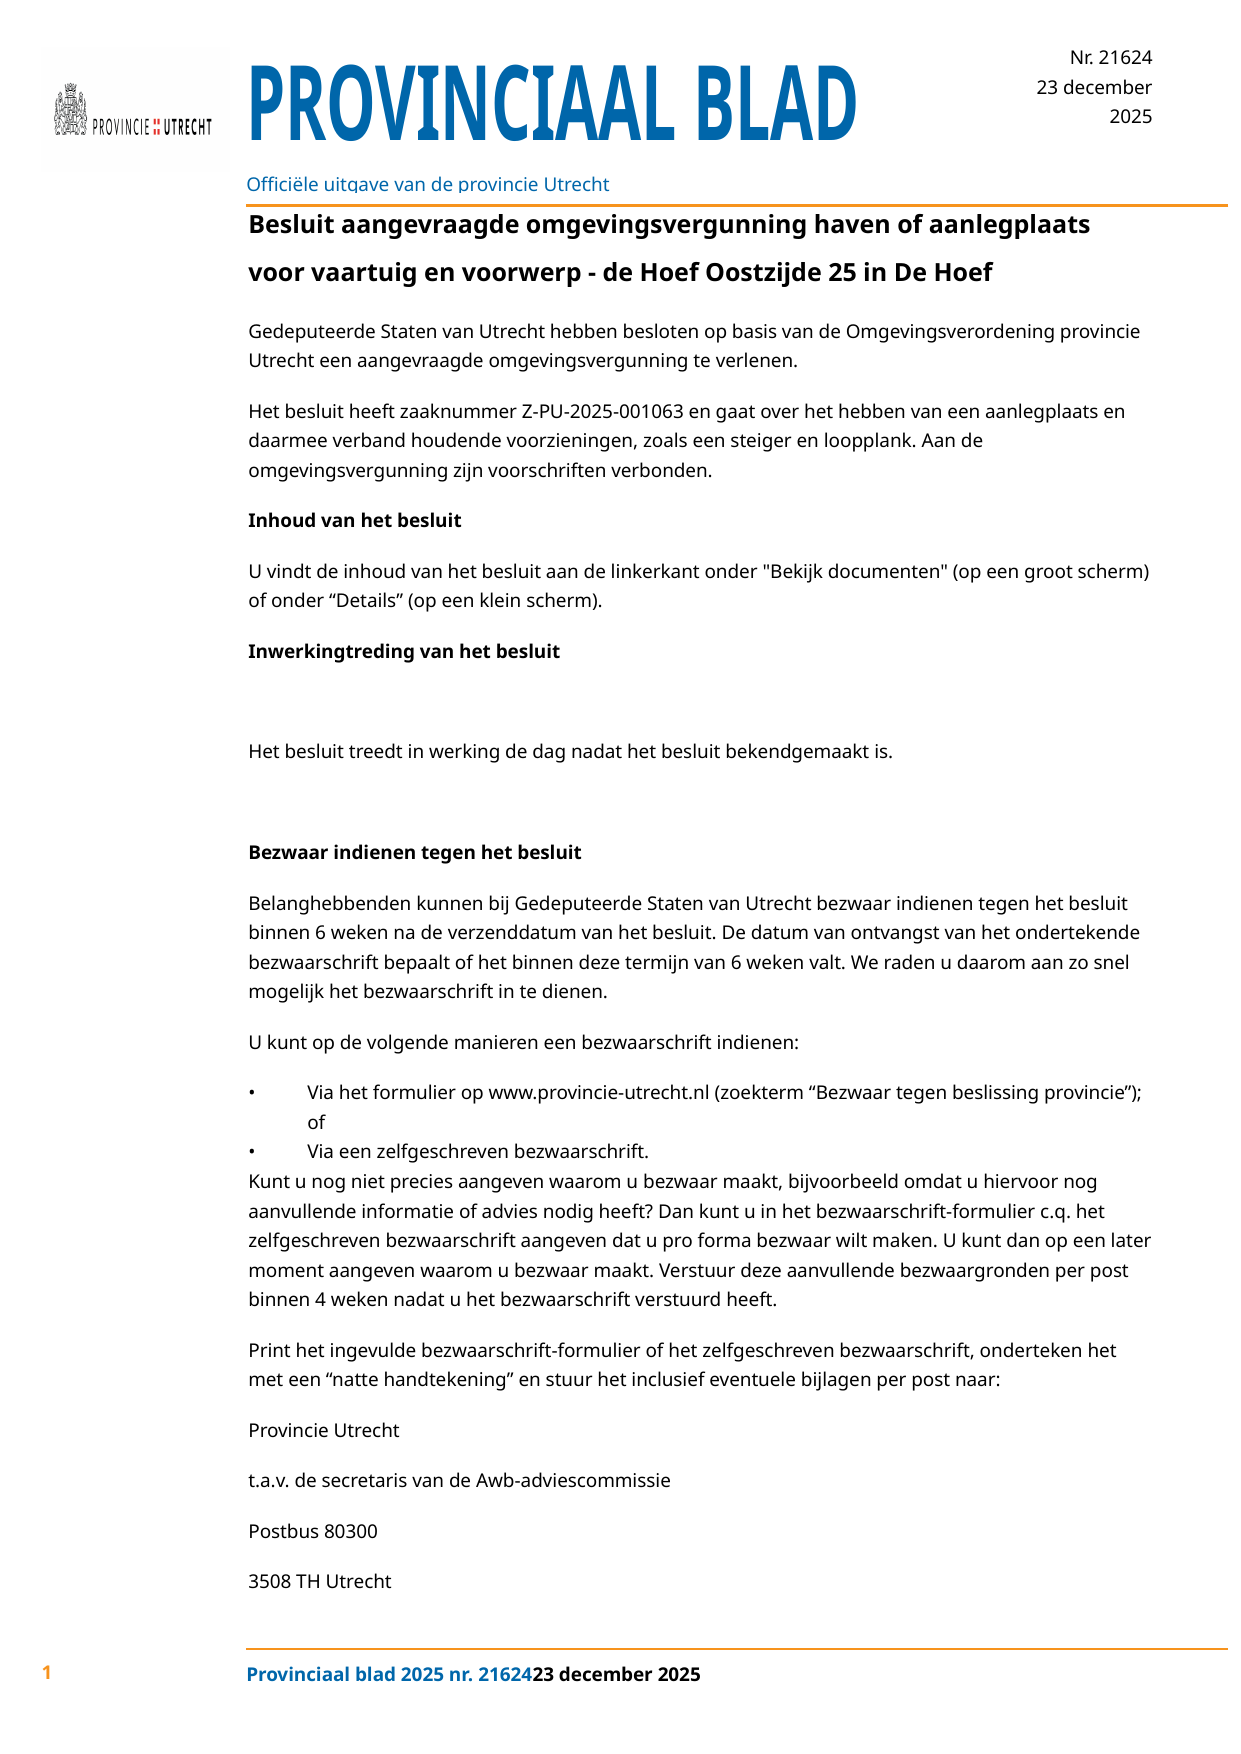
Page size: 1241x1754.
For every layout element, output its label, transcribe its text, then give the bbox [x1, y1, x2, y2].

text Kunt u nog niet precies aangeven waarom u bezwaar maakt, bijvoorbeeld omdat u hiervoor nog aanvullende informatie of advies nodig heeft? Dan kunt u in het bezwaarschrift-formulier c.q. het zelfgeschreven bezwaarschrift aangeven dat u pro forma bezwaar wilt maken. U kunt dan op een later moment aangeven waarom u bezwaar maakt. Verstuur deze aanvullende bezwaargronden per post binnen 4 weken nadat u het bezwaarschrift verstuurd heeft. [248, 1168, 1152, 1312]
text Gedeputeerde Staten van Utrecht hebben besloten op basis van de Omgevingsverordening provincie Utrecht een aangevraagde omgevingsvergunning te verlenen. [248, 318, 1152, 373]
text t.a.v. de secretaris van de Awb-adviescommissie [248, 1467, 1152, 1493]
text Provincie Utrecht [248, 1417, 1152, 1443]
text U vindt de inhoud van het besluit aan de linkerkant onder "Bekijk documenten" (op een groot scherm) of onder “Details” (op een klein scherm). [248, 558, 1152, 613]
text Postbus 80300 [248, 1518, 1152, 1544]
text Inhoud van het besluit [248, 507, 1152, 533]
list Via het formulier op www.provincie-utrecht.nl (zoekterm “Bezwaar tegen beslissing provincie”); of [248, 1079, 1152, 1135]
text 3508 TH Utrecht [248, 1568, 1152, 1594]
list Via een zelfgeschreven bezwaarschrift. [248, 1139, 1152, 1164]
text U kunt op de volgende manieren een bezwaarschrift indienen: [248, 1029, 1152, 1055]
text Het besluit heeft zaaknummer Z-PU-2025-001063 en gaat over het hebben van een aanlegplaats en daarmee verband houdende voorzieningen, zoals een steiger en loopplank. Aan de omgevingsvergunning zijn voorschriften verbonden. [248, 398, 1152, 483]
text Bezwaar indienen tegen het besluit [248, 839, 1152, 865]
text Print het ingevulde bezwaarschrift-formulier of het zelfgeschreven bezwaarschrift, onderteken het met een “natte handtekening” en stuur het inclusief eventuele bijlagen per post naar: [248, 1337, 1152, 1392]
text Inwerkingtreding van het besluit [248, 638, 1152, 664]
picture [41, 47, 231, 172]
text Belanghebbenden kunnen bij Gedeputeerde Staten van Utrecht bezwaar indienen tegen het besluit binnen 6 weken na de verzenddatum van het besluit. De datum van ontvangst van het ondertekende bezwaarschrift bepaalt of het binnen deze termijn van 6 weken valt. We raden u daarom aan zo snel mogelijk het bezwaarschrift in te dienen. [248, 890, 1152, 1004]
text Het besluit treedt in werking de dag nadat het besluit bekendgemaakt is. [248, 739, 1152, 764]
text Besluit aangevraagde omgevingsvergunning haven of aanlegplaats voor vaartuig en voorwerp - de Hoef Oostzijde 25 in De Hoef [248, 207, 1152, 288]
